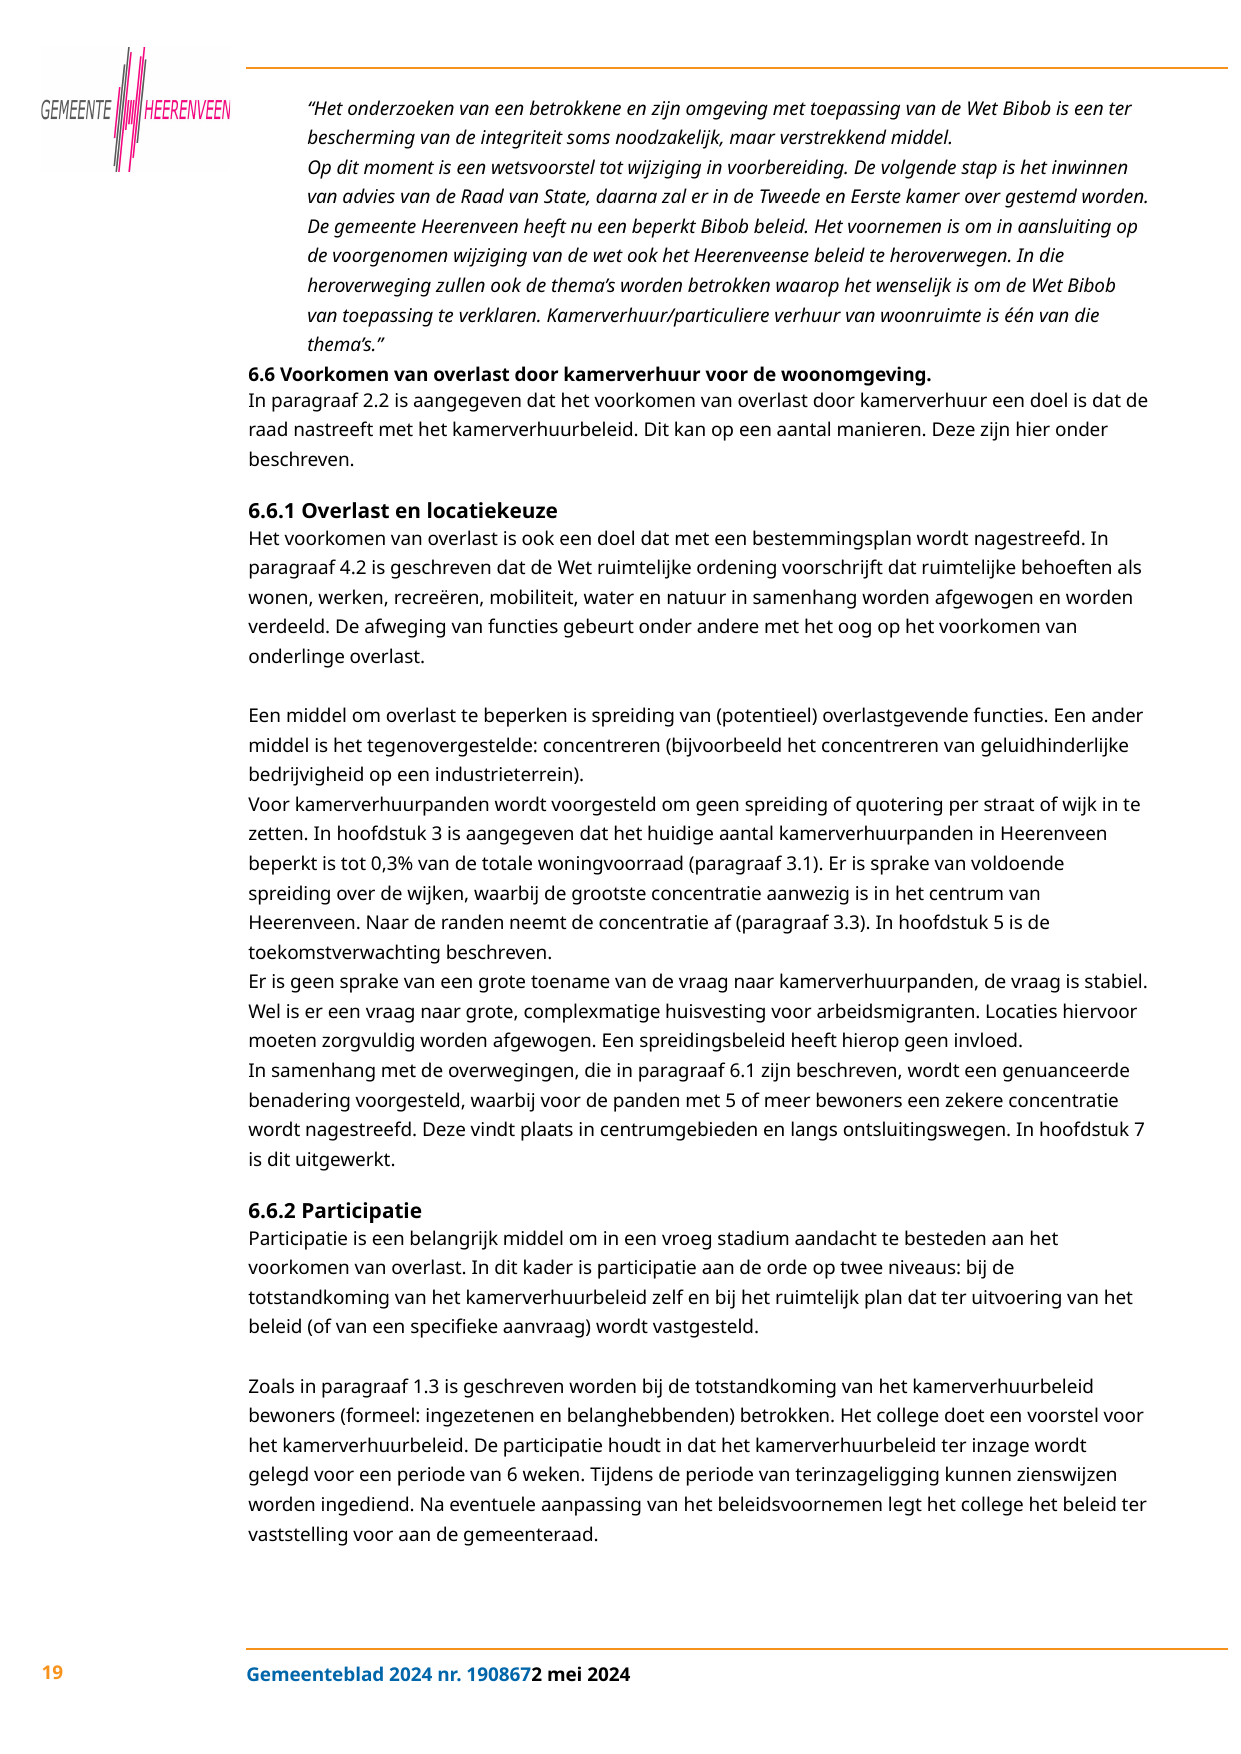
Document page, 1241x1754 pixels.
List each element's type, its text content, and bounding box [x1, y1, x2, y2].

list “Het onderzoeken van een betrokkene en zijn omgeving met toepassing van de Wet Bibob is een ter bescherming van de integriteit soms noodzakelijk, maar verstrekkend middel. [248, 95, 1152, 150]
picture [41, 47, 231, 172]
text Een middel om overlast te beperken is spreiding van (potentieel) overlastgevende functies. Een ander middel is het tegenovergestelde: concentreren (bijvoorbeeld het concentreren van geluidhinderlijke bedrijvigheid op een industrieterrein). [248, 702, 1152, 787]
text In paragraaf 2.2 is aangegeven dat het voorkomen van overlast door kamerverhuur een doel is dat de raad nastreeft met het kamerverhuurbeleid. Dit kan op een aantal manieren. Deze zijn hier onder beschreven. [248, 387, 1152, 472]
text Voor kamerverhuurpanden wordt voorgesteld om geen spreiding of quotering per straat of wijk in te zetten. In hoofdstuk 3 is aangegeven dat het huidige aantal kamerverhuurpanden in Heerenveen beperkt is tot 0,3% van de totale woningvoorraad (paragraaf 3.1). Er is sprake van voldoende spreiding over de wijken, waarbij de grootste concentratie aanwezig is in het centrum van Heerenveen. Naar de randen neemt de concentratie af (paragraaf 3.3). In hoofdstuk 5 is de toekomstverwachting beschreven. [248, 791, 1152, 965]
text Het voorkomen van overlast is ook een doel dat met een bestemmingsplan wordt nagestreefd. In paragraaf 4.2 is geschreven dat de Wet ruimtelijke ordening voorschrijft dat ruimtelijke behoeften als wonen, werken, recreëren, mobiliteit, water en natuur in samenhang worden afgewogen en worden verdeeld. De afweging van functies gebeurt onder andere met het oog op het voorkomen van onderlinge overlast. [248, 525, 1152, 669]
text In samenhang met de overwegingen, die in paragraaf 6.1 zijn beschreven, wordt een genuanceerde benadering voorgesteld, waarbij voor de panden met 5 of meer bewoners een zekere concentratie wordt nagestreefd. Deze vindt plaats in centrumgebieden en langs ontsluitingswegen. In hoofdstuk 7 is dit uitgewerkt. [248, 1057, 1152, 1172]
text 6.6.2 Participatie [248, 1196, 1152, 1225]
text Er is geen sprake van een grote toename van de vraag naar kamerverhuurpanden, de vraag is stabiel. Wel is er een vraag naar grote, complexmatige huisvesting voor arbeidsmigranten. Locaties hiervoor moeten zorgvuldig worden afgewogen. Een spreidingsbeleid heeft hierop geen invloed. [248, 968, 1152, 1053]
text 6.6 Voorkomen van overlast door kamerverhuur voor de woonomgeving. [248, 361, 1152, 387]
text Participatie is een belangrijk middel om in een vroeg stadium aandacht te besteden aan het voorkomen van overlast. In dit kader is participatie aan de orde op twee niveaus: bij de totstandkoming van het kamerverhuurbeleid zelf en bij het ruimtelijk plan dat ter uitvoering van het beleid (of van een specifieke aanvraag) wordt vastgesteld. [248, 1225, 1152, 1339]
text 6.6.1 Overlast en locatiekeuze [248, 496, 1152, 525]
list Op dit moment is een wetsvoorstel tot wijziging in voorbereiding. De volgende stap is het inwinnen van advies van de Raad van State, daarna zal er in de Tweede en Eerste kamer over gestemd worden. De gemeente Heerenveen heeft nu een beperkt Bibob beleid. Het voornemen is om in aansluiting op de voorgenomen wijziging van de wet ook het Heerenveense beleid te heroverwegen. In die heroverweging zullen ook de thema’s worden betrokken waarop het wenselijk is om de Wet Bibob van toepassing te verklaren. Kamerverhuur/particuliere verhuur van woonruimte is één van die thema’s.” [248, 154, 1152, 357]
text Zoals in paragraaf 1.3 is geschreven worden bij de totstandkoming van het kamerverhuurbeleid bewoners (formeel: ingezetenen en belanghebbenden) betrokken. Het college doet een voorstel voor het kamerverhuurbeleid. De participatie houdt in dat het kamerverhuurbeleid ter inzage wordt gelegd voor een periode van 6 weken. Tijdens de periode van terinzageligging kunnen zienswijzen worden ingediend. Na eventuele aanpassing van het beleidsvoornemen legt het college het beleid ter vaststelling voor aan de gemeenteraad. [248, 1373, 1152, 1546]
